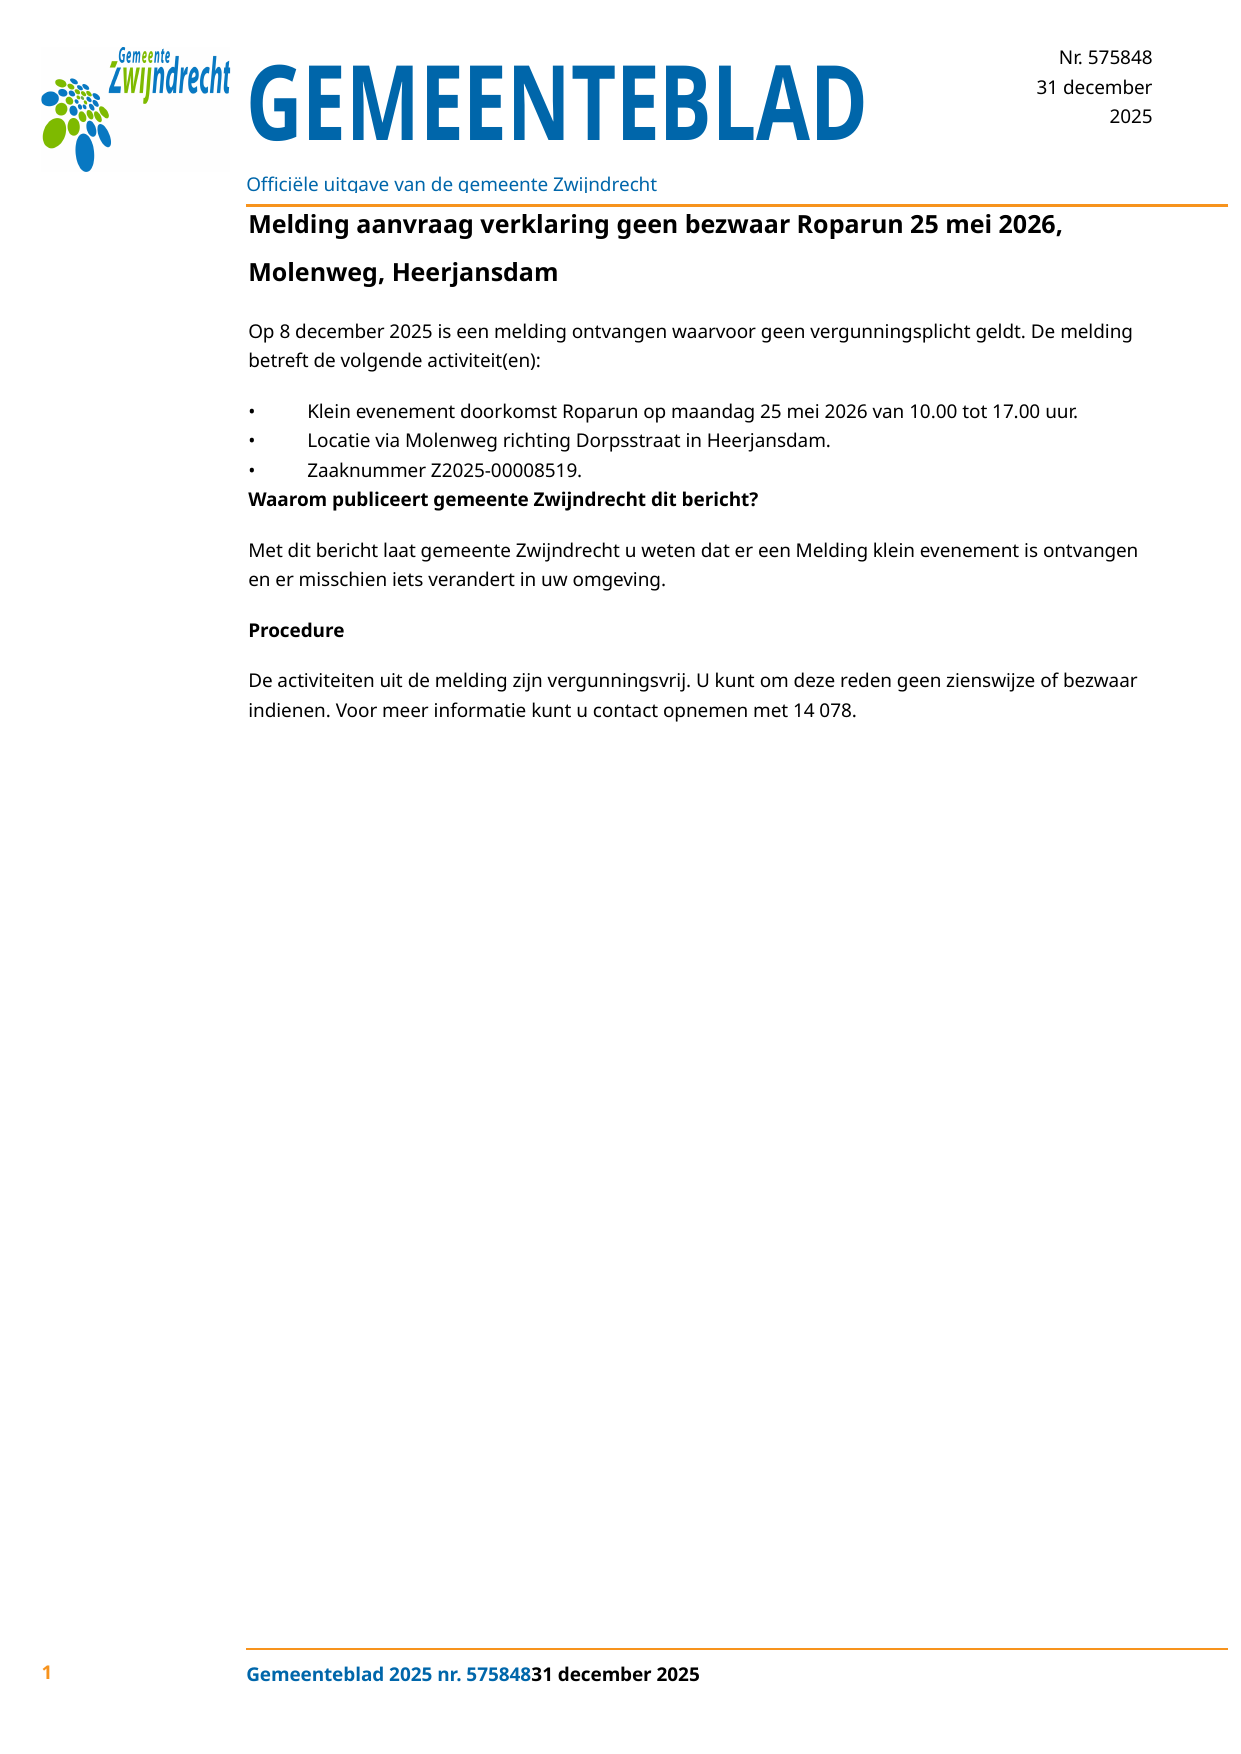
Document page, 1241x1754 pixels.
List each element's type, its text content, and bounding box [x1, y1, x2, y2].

text De activiteiten uit de melding zijn vergunningsvrij. U kunt om deze reden geen zienswijze of bezwaar indienen. Voor meer informatie kunt u contact opnemen met 14 078. [248, 667, 1152, 723]
text Op 8 december 2025 is een melding ontvangen waarvoor geen vergunningsplicht geldt. De melding betreft de volgende activiteit(en): [248, 318, 1152, 373]
list Zaaknummer Z2025-00008519. [248, 457, 1152, 483]
list Klein evenement doorkomst Roparun op maandag 25 mei 2026 van 10.00 tot 17.00 uur. [248, 398, 1152, 424]
picture [41, 47, 231, 172]
text Waarom publiceert gemeente Zwijndrecht dit bericht? [248, 487, 1152, 512]
list Locatie via Molenweg richting Dorpsstraat in Heerjansdam. [248, 427, 1152, 453]
text Met dit bericht laat gemeente Zwijndrecht u weten dat er een Melding klein evenement is ontvangen en er misschien iets verandert in uw omgeving. [248, 537, 1152, 592]
text Melding aanvraag verklaring geen bezwaar Roparun 25 mei 2026, Molenweg, Heerjansdam [248, 207, 1152, 288]
text Procedure [248, 617, 1152, 643]
